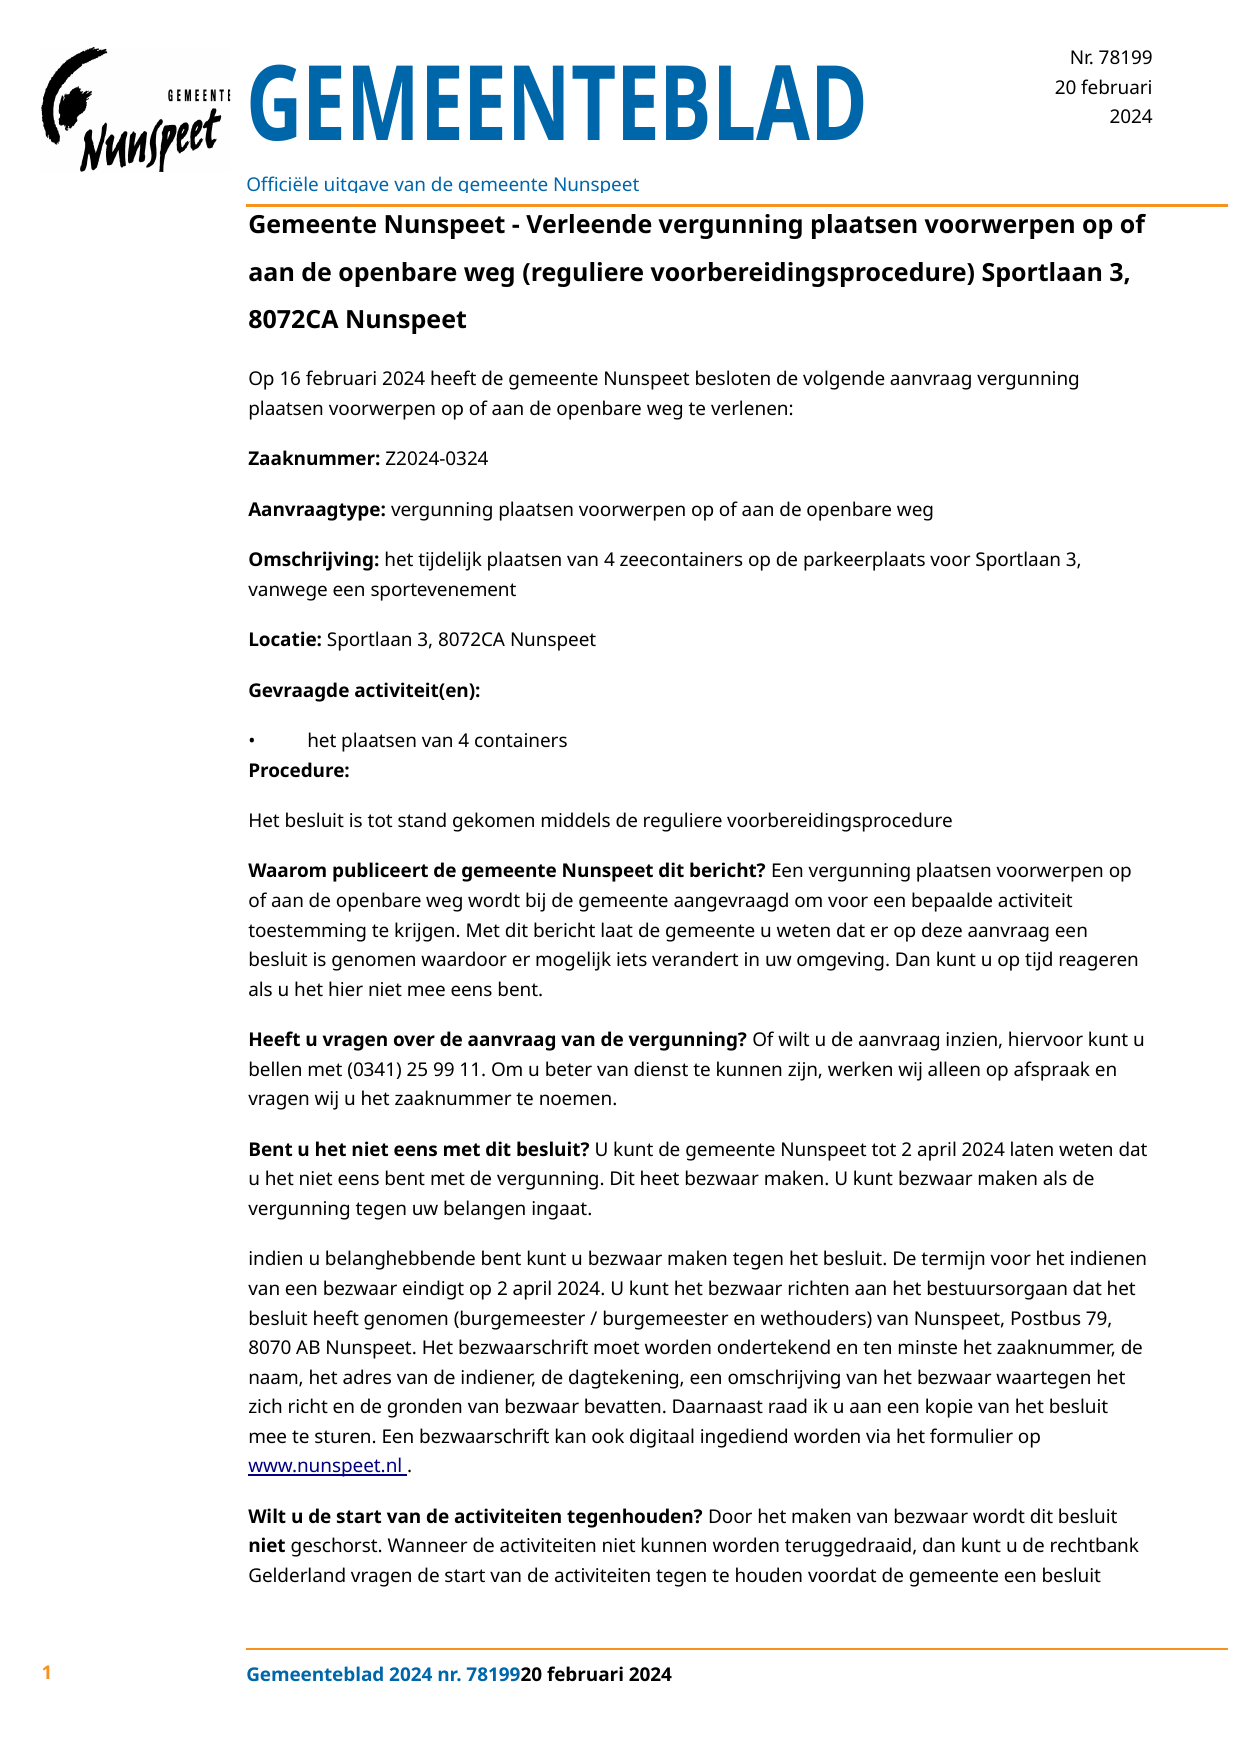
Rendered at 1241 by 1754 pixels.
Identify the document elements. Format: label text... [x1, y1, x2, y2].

text Procedure: [248, 757, 1152, 782]
text Omschrijving: het tijdelijk plaatsen van 4 zeecontainers op de parkeerplaats voor Sportlaan 3, vanwege een sportevenement [248, 546, 1152, 602]
text Waarom publiceert de gemeente Nunspeet dit bericht? Een vergunning plaatsen voorwerpen op of aan de openbare weg wordt bij de gemeente aangevraagd om voor een bepaalde activiteit toestemming te krijgen. Met dit bericht laat de gemeente u weten dat er op deze aanvraag een besluit is genomen waardoor er mogelijk iets verandert in uw omgeving. Dan kunt u op tijd reageren als u het hier niet mee eens bent. [248, 858, 1152, 1002]
text Heeft u vragen over de aanvraag van de vergunning? Of wilt u de aanvraag inzien, hiervoor kunt u bellen met (0341) 25 99 11. Om u beter van dienst te kunnen zijn, werken wij alleen op afspraak en vragen wij u het zaaknummer te noemen. [248, 1026, 1152, 1111]
text Op 16 februari 2024 heeft de gemeente Nunspeet besloten de volgende aanvraag vergunning plaatsen voorwerpen op of aan de openbare weg te verlenen: [248, 366, 1152, 421]
text Locatie: Sportlaan 3, 8072CA Nunspeet [248, 626, 1152, 652]
text Aanvraagtype: vergunning plaatsen voorwerpen op of aan de openbare weg [248, 496, 1152, 522]
picture [41, 47, 231, 172]
list het plaatsen van 4 containers [248, 727, 1152, 753]
text Wilt u de start van de activiteiten tegenhouden? Door het maken van bezwaar wordt dit besluit niet geschorst. Wanneer de activiteiten niet kunnen worden teruggedraaid, dan kunt u de rechtbank Gelderland vragen de start van de activiteiten tegen te houden voordat de gemeente een besluit [248, 1503, 1152, 1588]
text indien u belanghebbende bent kunt u bezwaar maken tegen het besluit. De termijn voor het indienen van een bezwaar eindigt op 2 april 2024. U kunt het bezwaar richten aan het bestuursorgaan dat het besluit heeft genomen (burgemeester / burgemeester en wethouders) van Nunspeet, Postbus 79, 8070 AB Nunspeet. Het bezwaarschrift moet worden ondertekend en ten minste het zaaknummer, de naam, het adres van de indiener, de dagtekening, een omschrijving van het bezwaar waartegen het zich richt en de gronden van bezwaar bevatten. Daarnaast raad ik u aan een kopie van het besluit mee te sturen. Een bezwaarschrift kan ook digitaal ingediend worden via het formulier op www.nunspeet.nl . [248, 1246, 1152, 1478]
text Bent u het niet eens met dit besluit? U kunt de gemeente Nunspeet tot 2 april 2024 laten weten dat u het niet eens bent met de vergunning. Dit heet bezwaar maken. U kunt bezwaar maken als de vergunning tegen uw belangen ingaat. [248, 1136, 1152, 1221]
text Gemeente Nunspeet - Verleende vergunning plaatsen voorwerpen op of aan de openbare weg (reguliere voorbereidingsprocedure) Sportlaan 3, 8072CA Nunspeet [248, 207, 1152, 336]
text Het besluit is tot stand gekomen middels de reguliere voorbereidingsprocedure [248, 807, 1152, 833]
text Gevraagde activiteit(en): [248, 677, 1152, 702]
text Zaaknummer: Z2024-0324 [248, 446, 1152, 471]
